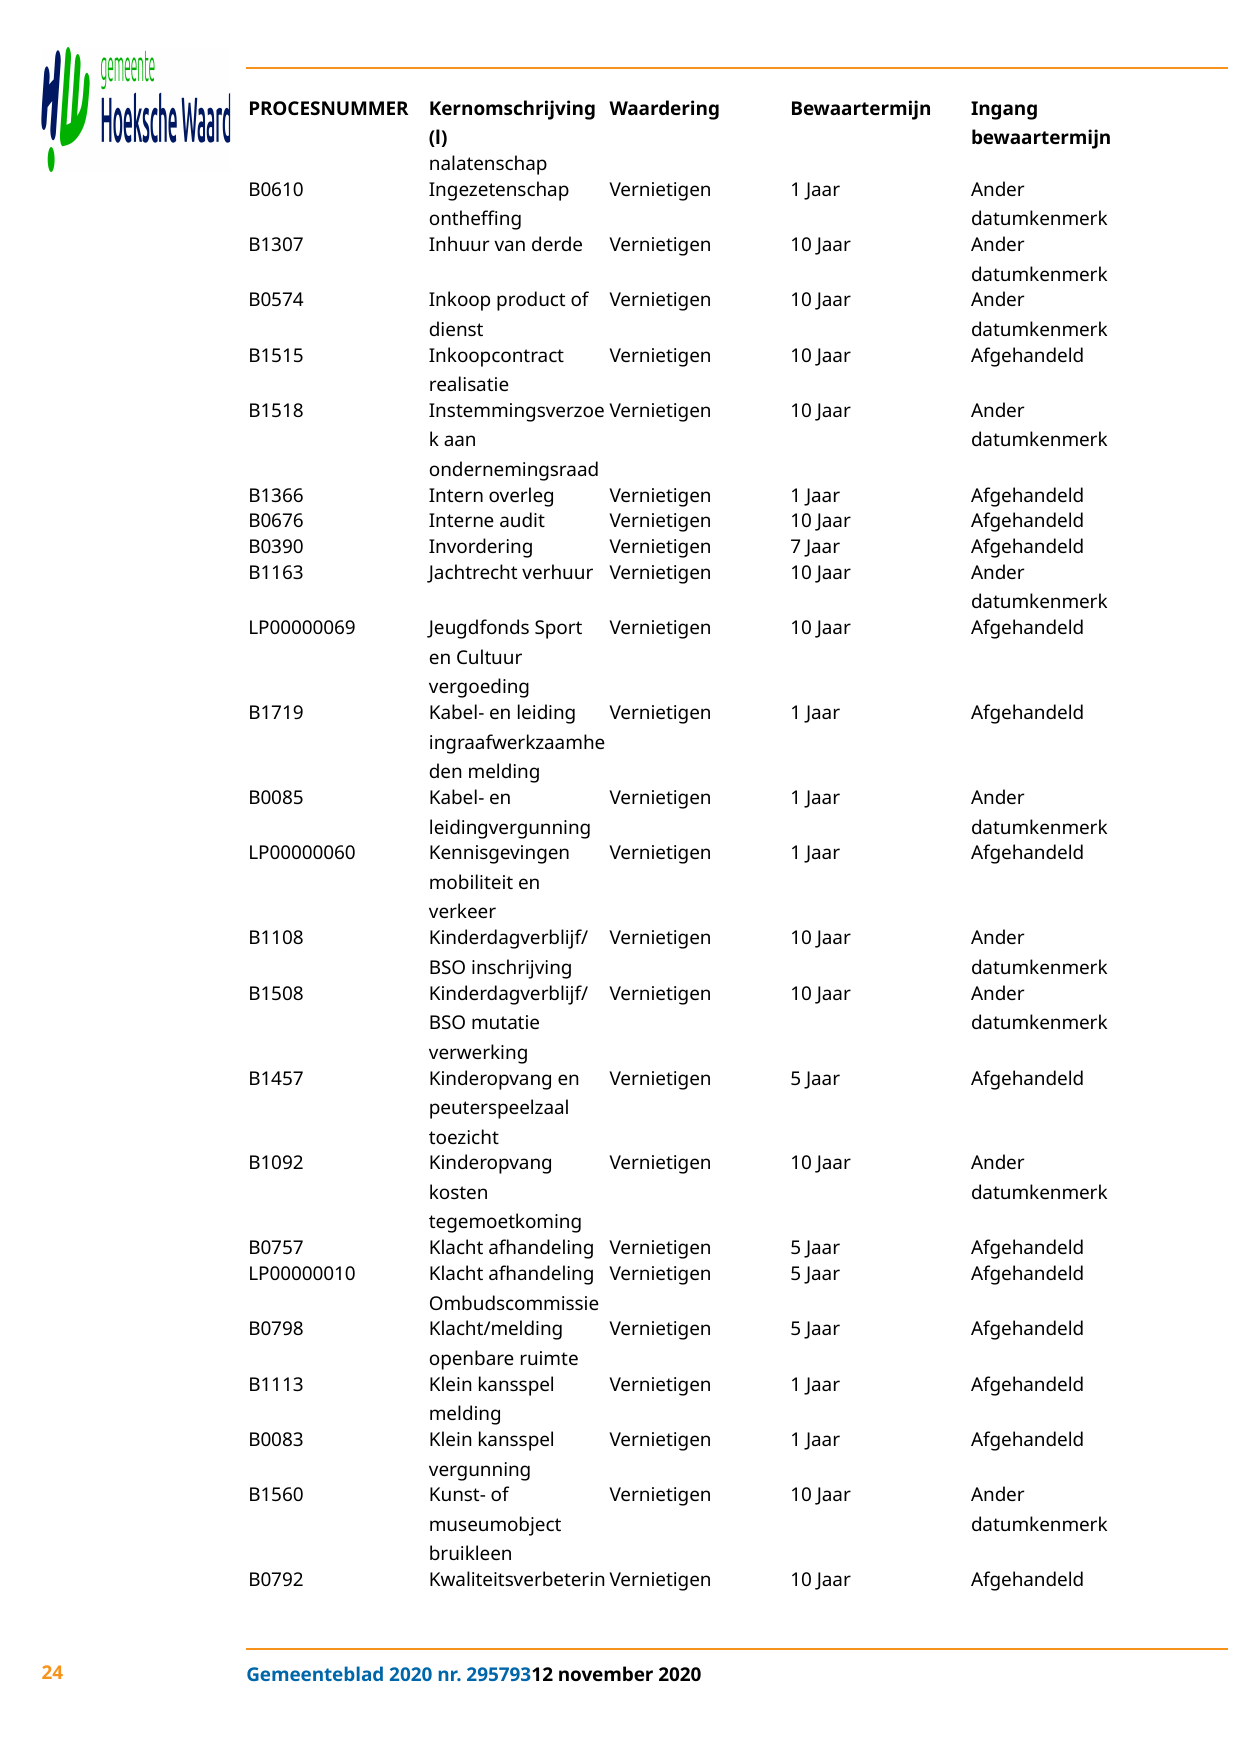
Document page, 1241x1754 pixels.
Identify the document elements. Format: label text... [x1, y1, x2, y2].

table_cell Vernietigen [609, 286, 790, 342]
table_cell 10 Jaar [790, 231, 971, 286]
table_cell Vernietigen [609, 1235, 790, 1260]
table_cell [609, 150, 790, 176]
table_cell Vernietigen [609, 699, 790, 784]
table_cell B1092 [248, 1150, 429, 1234]
table_cell 1 Jaar [790, 176, 971, 231]
table_cell nalatenschap [429, 150, 609, 176]
table_cell B1719 [248, 699, 429, 784]
table_cell Inkoop product of dienst [429, 286, 609, 342]
table_cell Jeugdfonds Sport en Cultuur vergoeding [429, 615, 609, 699]
table_cell Vernietigen [609, 1316, 790, 1371]
table_cell Afgehandeld [971, 1260, 1152, 1316]
table_cell 10 Jaar [790, 508, 971, 533]
picture [41, 47, 231, 172]
table_header Bewaartermijn [790, 95, 971, 150]
table_cell LP00000069 [248, 615, 429, 699]
table_cell 10 Jaar [790, 925, 971, 980]
table_cell Afgehandeld [971, 342, 1152, 397]
table_cell B1113 [248, 1371, 429, 1426]
table_cell Kennisgevingen mobiliteit en verkeer [429, 840, 609, 924]
table_cell Vernietigen [609, 1371, 790, 1426]
table_cell Vernietigen [609, 980, 790, 1065]
table_cell Vernietigen [609, 534, 790, 559]
table_cell Ander datumkenmerk [971, 397, 1152, 482]
table_cell Vernietigen [609, 1481, 790, 1566]
table_cell Kunst- of museumobject bruikleen [429, 1481, 609, 1566]
table_cell Vernietigen [609, 784, 790, 839]
table_cell Afgehandeld [971, 1426, 1152, 1481]
table_cell Afgehandeld [971, 1316, 1152, 1371]
table_cell B0610 [248, 176, 429, 231]
table_cell Afgehandeld [971, 482, 1152, 508]
table_cell B1515 [248, 342, 429, 397]
table_cell B1457 [248, 1065, 429, 1149]
table_cell Kabel- en leiding ingraafwerkzaamheden melding [429, 699, 609, 784]
table_cell 10 Jaar [790, 286, 971, 342]
table_cell Afgehandeld [971, 615, 1152, 699]
table_cell Ingezetenschap ontheffing [429, 176, 609, 231]
table_cell Kinderdagverblijf/ BSO mutatie verwerking [429, 980, 609, 1065]
table_cell Vernietigen [609, 397, 790, 482]
table_cell Ander datumkenmerk [971, 559, 1152, 614]
table_cell B1108 [248, 925, 429, 980]
table_cell B0085 [248, 784, 429, 839]
table_cell B0757 [248, 1235, 429, 1260]
table_cell Afgehandeld [971, 840, 1152, 924]
table_header Ingang bewaartermijn [971, 95, 1152, 150]
table_cell Afgehandeld [971, 699, 1152, 784]
table_header Waardering [609, 95, 790, 150]
table_cell B1307 [248, 231, 429, 286]
table_cell 1 Jaar [790, 840, 971, 924]
table_cell LP00000060 [248, 840, 429, 924]
table_cell Vernietigen [609, 231, 790, 286]
table_cell Klein kansspel vergunning [429, 1426, 609, 1481]
table_cell Ander datumkenmerk [971, 286, 1152, 342]
table_cell Afgehandeld [971, 508, 1152, 533]
table_cell Afgehandeld [971, 534, 1152, 559]
table_cell Inhuur van derde [429, 231, 609, 286]
table_cell 5 Jaar [790, 1260, 971, 1316]
table_cell Klacht afhandeling [429, 1235, 609, 1260]
table_cell [971, 150, 1152, 176]
table_cell Vernietigen [609, 925, 790, 980]
table_cell 1 Jaar [790, 1371, 971, 1426]
table_cell LP00000010 [248, 1260, 429, 1316]
table_cell Instemmingsverzoek aan ondernemingsraad [429, 397, 609, 482]
table_cell B0798 [248, 1316, 429, 1371]
table_cell Klacht/melding openbare ruimte [429, 1316, 609, 1371]
table_cell 10 Jaar [790, 615, 971, 699]
table_cell 1 Jaar [790, 482, 971, 508]
table_cell Ander datumkenmerk [971, 784, 1152, 839]
table_cell 1 Jaar [790, 784, 971, 839]
table_cell 10 Jaar [790, 1481, 971, 1566]
table_cell Vernietigen [609, 615, 790, 699]
table_cell Interne audit [429, 508, 609, 533]
table_cell Vernietigen [609, 1150, 790, 1234]
table_cell B1560 [248, 1481, 429, 1566]
table_cell Klacht afhandeling Ombudscommissie [429, 1260, 609, 1316]
table_cell Kinderdagverblijf/ BSO inschrijving [429, 925, 609, 980]
table_cell Vernietigen [609, 1566, 790, 1592]
table_cell B0676 [248, 508, 429, 533]
table_cell Invordering [429, 534, 609, 559]
table_cell Vernietigen [609, 342, 790, 397]
table_cell 1 Jaar [790, 1426, 971, 1481]
table_cell Klein kansspel melding [429, 1371, 609, 1426]
table_header PROCESNUMMER [248, 95, 429, 150]
table_cell Ander datumkenmerk [971, 980, 1152, 1065]
table_cell B0792 [248, 1566, 429, 1592]
table_cell Kabel- en leidingvergunning [429, 784, 609, 839]
table_cell Vernietigen [609, 1426, 790, 1481]
table_cell 10 Jaar [790, 342, 971, 397]
table_cell 7 Jaar [790, 534, 971, 559]
table_cell Vernietigen [609, 176, 790, 231]
table_cell B1366 [248, 482, 429, 508]
table_cell Vernietigen [609, 482, 790, 508]
table_cell 10 Jaar [790, 1566, 971, 1592]
table_cell Ander datumkenmerk [971, 176, 1152, 231]
table_cell Intern overleg [429, 482, 609, 508]
table_cell Kinderopvang en peuterspeelzaal toezicht [429, 1065, 609, 1149]
table_cell 5 Jaar [790, 1235, 971, 1260]
table_cell Ander datumkenmerk [971, 925, 1152, 980]
table_cell 1 Jaar [790, 699, 971, 784]
table_cell [790, 150, 971, 176]
table_cell Afgehandeld [971, 1566, 1152, 1592]
table_cell Kwaliteitsverbeterin [429, 1566, 609, 1592]
table_cell B1163 [248, 559, 429, 614]
table_cell Afgehandeld [971, 1371, 1152, 1426]
table_cell B0390 [248, 534, 429, 559]
table_cell [248, 150, 429, 176]
table_cell 5 Jaar [790, 1065, 971, 1149]
table_cell Kinderopvang kosten tegemoetkoming [429, 1150, 609, 1234]
table_cell 10 Jaar [790, 1150, 971, 1234]
table_cell Vernietigen [609, 840, 790, 924]
table_cell Jachtrecht verhuur [429, 559, 609, 614]
table_cell 5 Jaar [790, 1316, 971, 1371]
table_cell Vernietigen [609, 1260, 790, 1316]
table_header Kernomschrijving (l) [429, 95, 609, 150]
table_cell Vernietigen [609, 508, 790, 533]
table_cell 10 Jaar [790, 559, 971, 614]
table_cell B0083 [248, 1426, 429, 1481]
table_cell 10 Jaar [790, 980, 971, 1065]
table_cell 10 Jaar [790, 397, 971, 482]
table_cell B0574 [248, 286, 429, 342]
table_cell Afgehandeld [971, 1235, 1152, 1260]
table_cell Ander datumkenmerk [971, 1481, 1152, 1566]
table_cell Vernietigen [609, 1065, 790, 1149]
table_cell Vernietigen [609, 559, 790, 614]
table_cell B1508 [248, 980, 429, 1065]
table_cell Afgehandeld [971, 1065, 1152, 1149]
table_cell Ander datumkenmerk [971, 1150, 1152, 1234]
table_cell Inkoopcontract realisatie [429, 342, 609, 397]
table_cell Ander datumkenmerk [971, 231, 1152, 286]
table_cell B1518 [248, 397, 429, 482]
